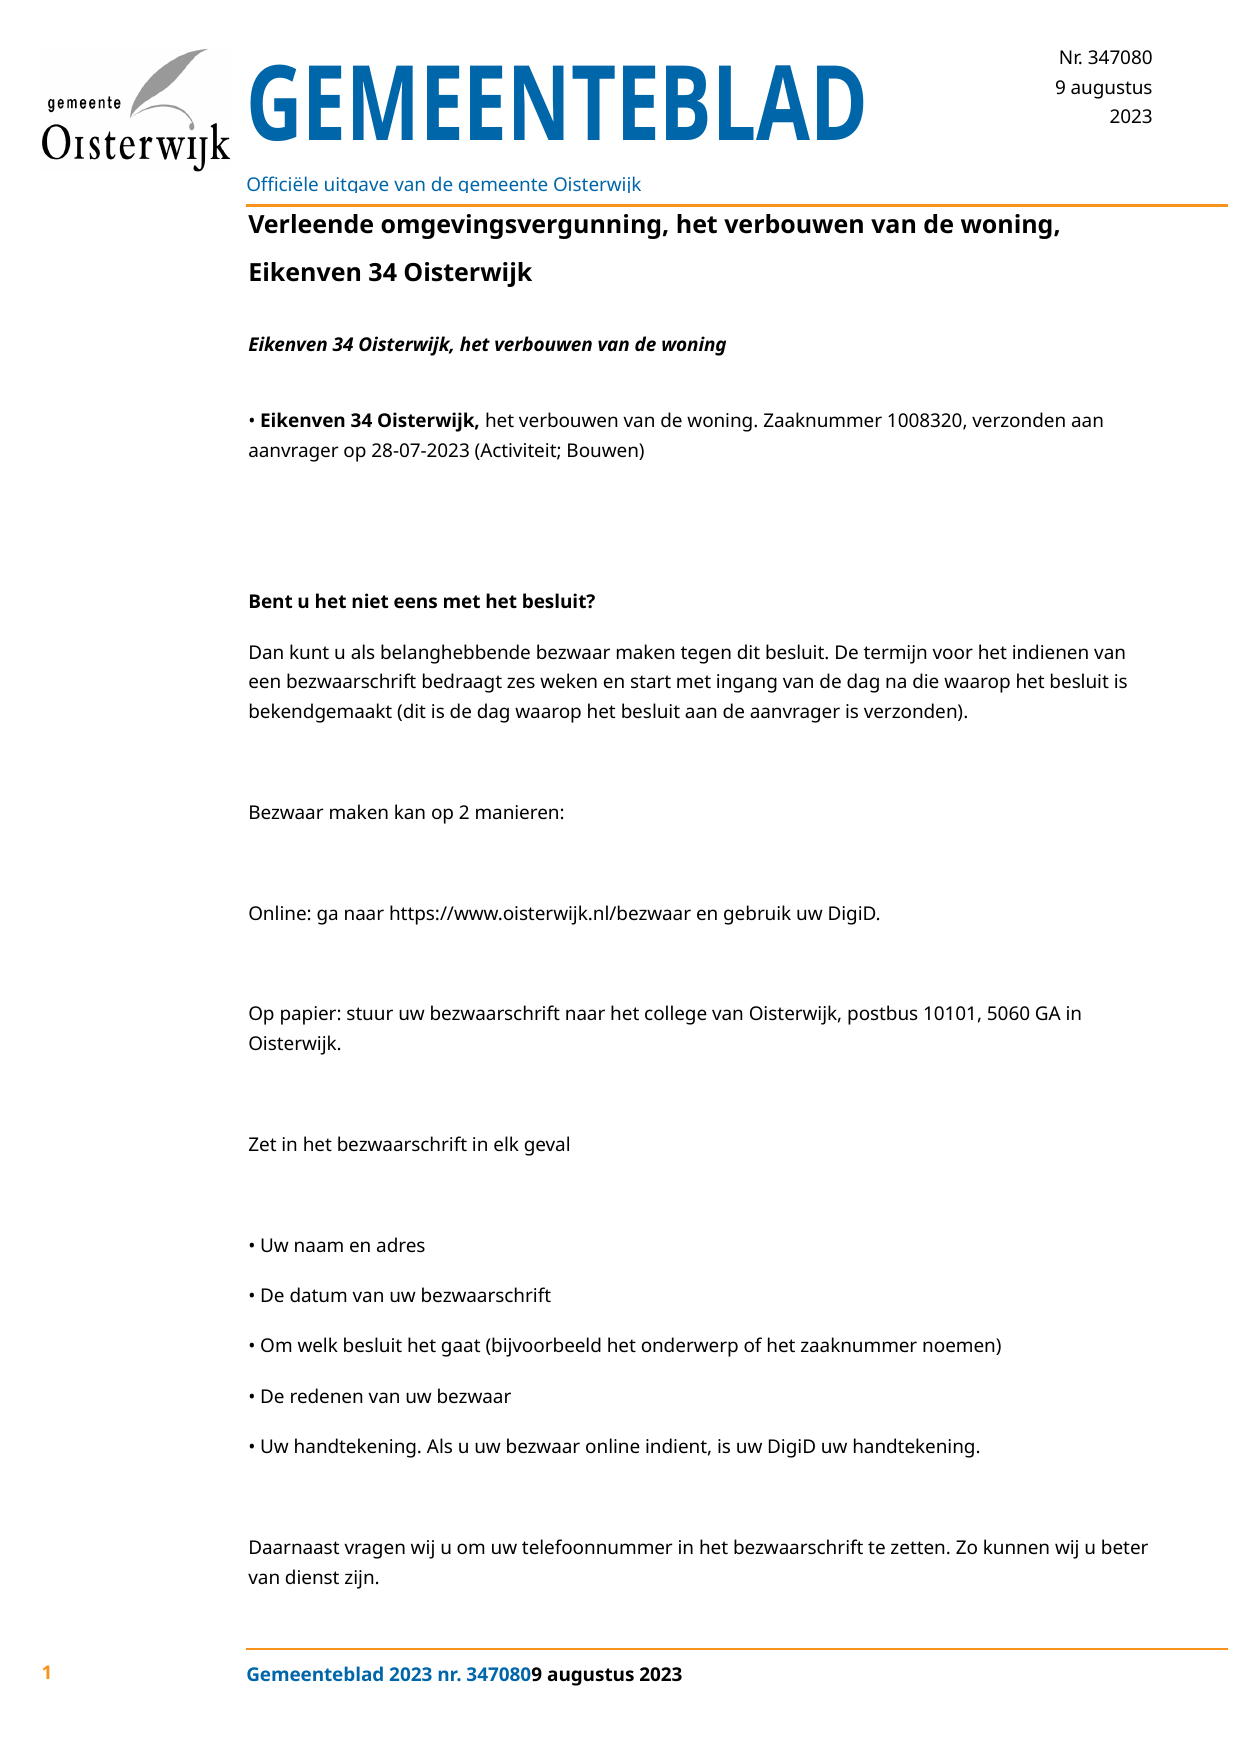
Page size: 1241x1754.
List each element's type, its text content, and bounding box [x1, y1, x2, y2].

text Zet in het bezwaarschrift in elk geval [248, 1131, 1152, 1157]
text • Uw naam en adres [248, 1232, 1152, 1257]
text • Eikenven 34 Oisterwijk, het verbouwen van de woning. Zaaknummer 1008320, verzonden aan aanvrager op 28-07-2023 (Activiteit; Bouwen) [248, 408, 1152, 463]
text Online: ga naar https://www.oisterwijk.nl/bezwaar en gebruik uw DigiD. [248, 900, 1152, 925]
text • Uw handtekening. Als u uw bezwaar online indient, is uw DigiD uw handtekening. [248, 1433, 1152, 1459]
text Daarnaast vragen wij u om uw telefoonnummer in het bezwaarschrift te zetten. Zo kunnen wij u beter van dienst zijn. [248, 1534, 1152, 1589]
text Eikenven 34 Oisterwijk, het verbouwen van de woning [248, 331, 1152, 357]
text Op papier: stuur uw bezwaarschrift naar het college van Oisterwijk, postbus 10101, 5060 GA in Oisterwijk. [248, 1001, 1152, 1056]
text • De datum van uw bezwaarschrift [248, 1282, 1152, 1308]
text Dan kunt u als belanghebbende bezwaar maken tegen dit besluit. De termijn voor het indienen van een bezwaarschrift bedraagt zes weken en start met ingang van de dag na die waarop het besluit is bekendgemaakt (dit is de dag waarop het besluit aan de aanvrager is verzonden). [248, 639, 1152, 724]
text • Om welk besluit het gaat (bijvoorbeeld het onderwerp of het zaaknummer noemen) [248, 1333, 1152, 1358]
text • De redenen van uw bezwaar [248, 1383, 1152, 1409]
text Verleende omgevingsvergunning, het verbouwen van de woning, Eikenven 34 Oisterwijk [248, 207, 1152, 288]
text Bent u het niet eens met het besluit? [248, 588, 1152, 614]
picture [41, 47, 231, 172]
text Bezwaar maken kan op 2 manieren: [248, 799, 1152, 824]
